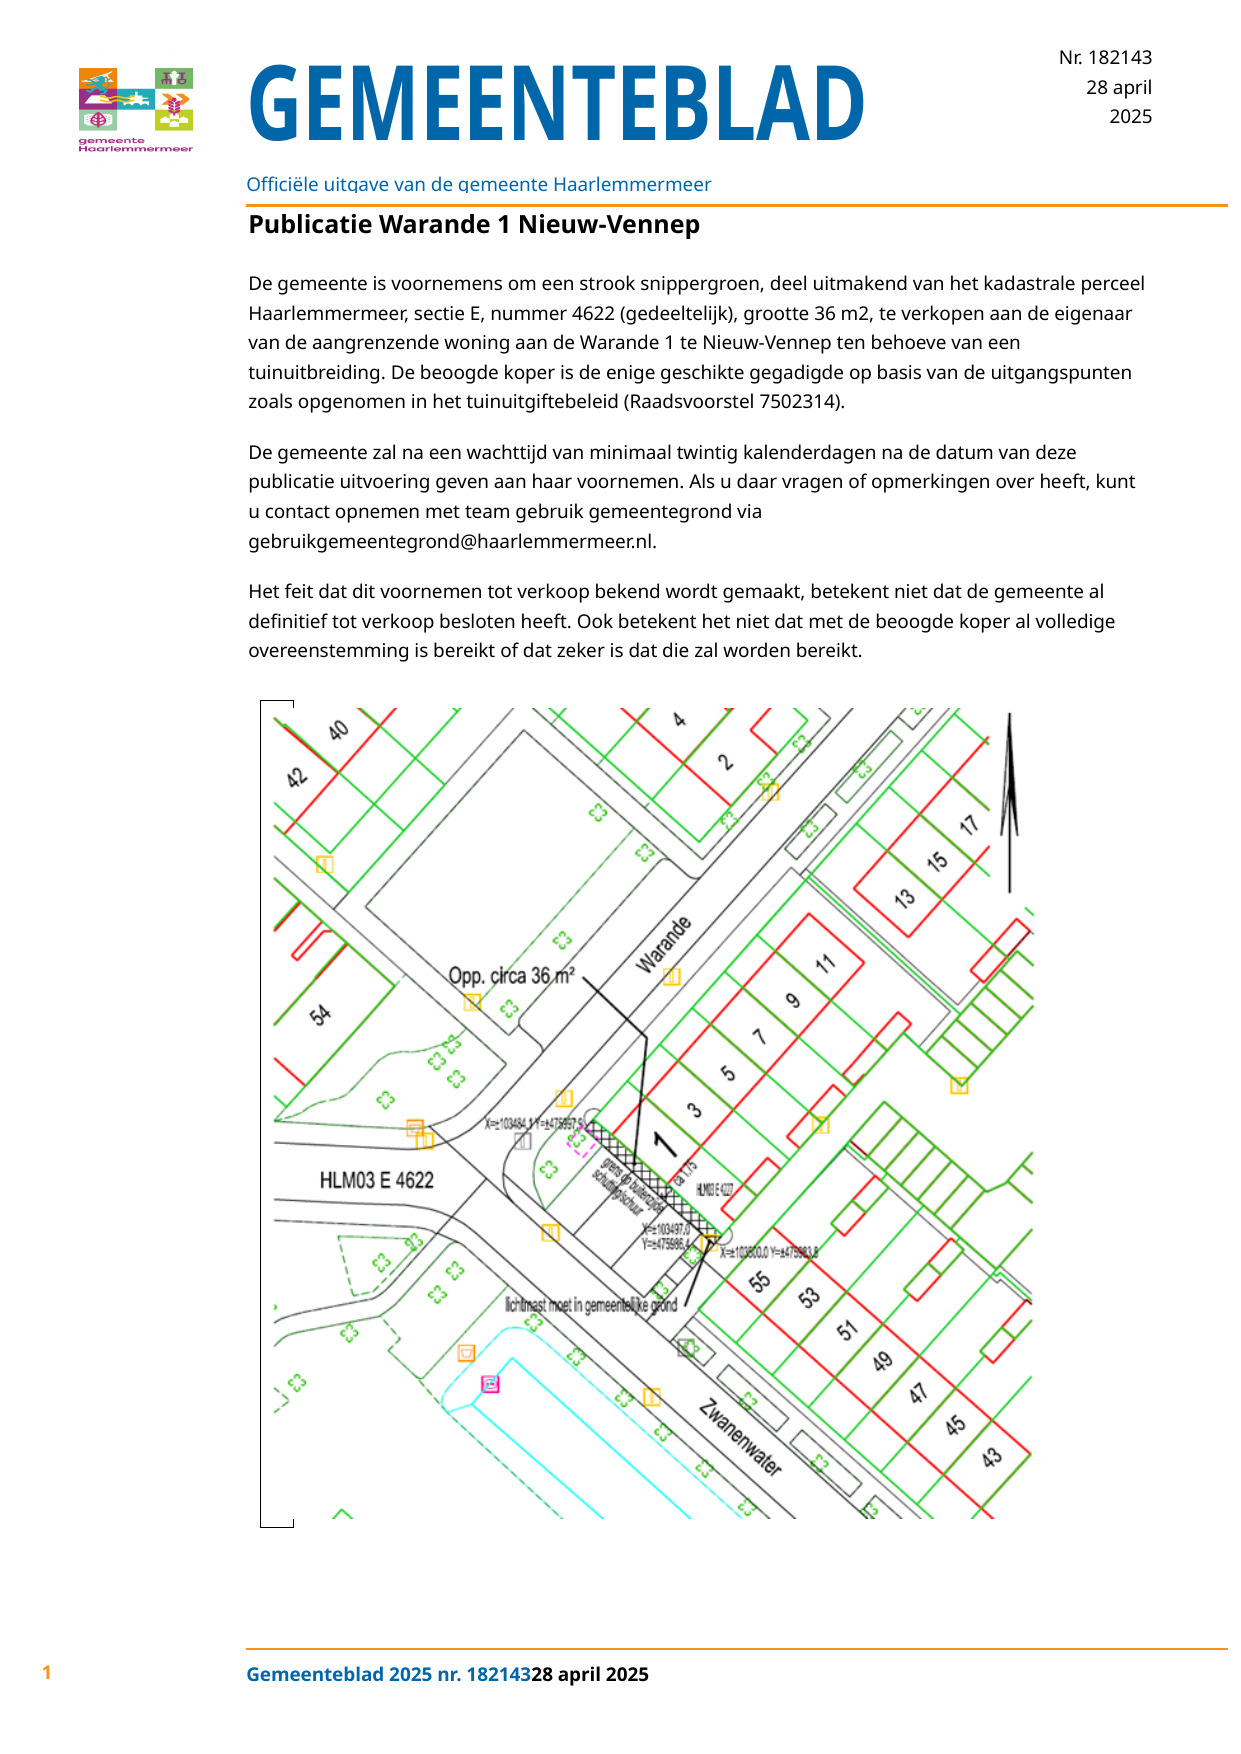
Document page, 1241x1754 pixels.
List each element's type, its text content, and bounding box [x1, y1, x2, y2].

text De gemeente zal na een wachttijd van minimaal twintig kalenderdagen na de datum van deze publicatie uitvoering geven aan haar voornemen. Als u daar vragen of opmerkingen over heeft, kunt u contact opnemen met team gebruik gemeentegrond via gebruikgemeentegrond@haarlemmermeer.nl. [248, 439, 1152, 553]
picture [41, 47, 231, 172]
text De gemeente is voornemens om een strook snippergroen, deel uitmakend van het kadastrale perceel Haarlemmermeer, sectie E, nummer 4622 (gedeeltelijk), grootte 36 m2, te verkopen aan de eigenaar van de aangrenzende woning aan de Warande 1 te Nieuw-Vennep ten behoeve van een tuinuitbreiding. De beoogde koper is de enige geschikte gegadigde op basis van de uitgangspunten zoals opgenomen in het tuinuitgiftebeleid (Raadsvoorstel 7502314). [248, 270, 1152, 414]
text Het feit dat dit voornemen tot verkoop bekend wordt gemaakt, betekent niet dat de gemeente al definitief tot verkoop besloten heeft. Ook betekent het niet dat met de beoogde koper al volledige overeenstemming is bereikt of dat zeker is dat die zal worden bereikt. [248, 578, 1152, 663]
text Publicatie Warande 1 Nieuw-Vennep [248, 207, 1152, 241]
picture [268, 708, 1037, 1519]
